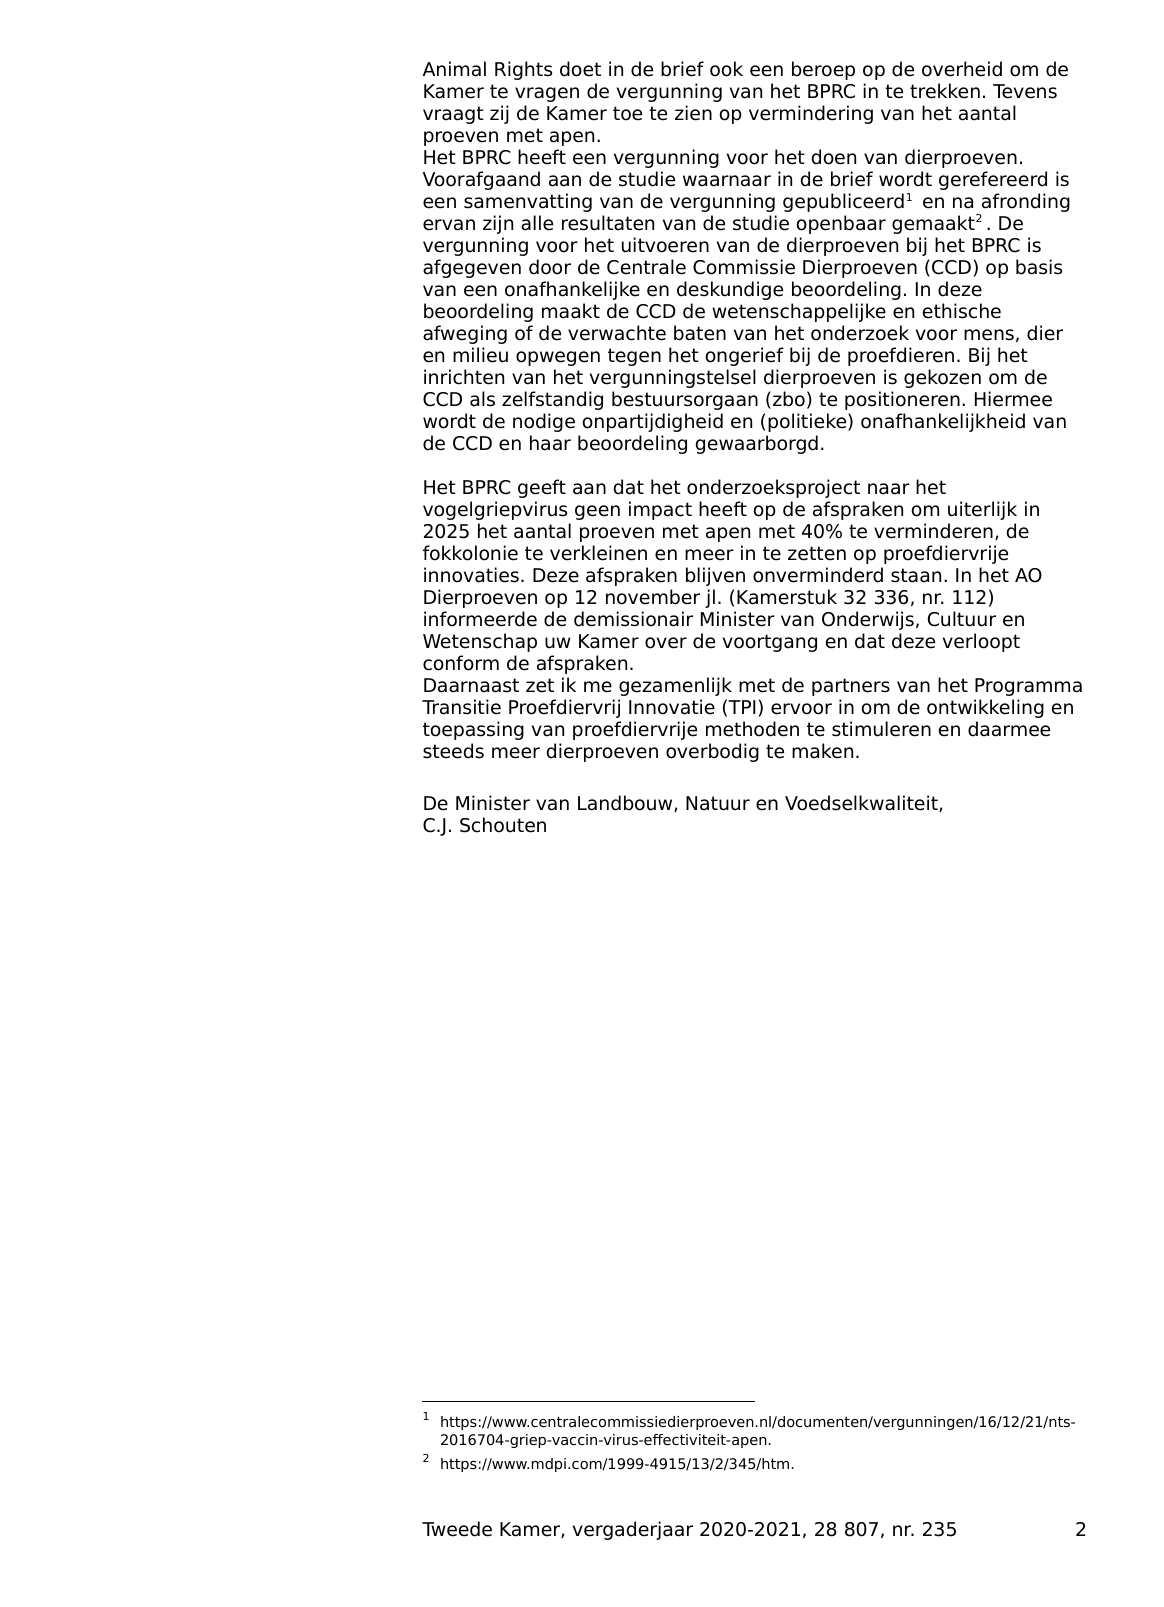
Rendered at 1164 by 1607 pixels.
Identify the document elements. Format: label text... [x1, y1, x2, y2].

text Animal Rights doet in de brief ook een beroep op de overheid om de Kamer te vragen de vergunning van het BPRC in te trekken. Tevens vraagt zij de Kamer toe te zien op vermindering van het aantal proeven met apen. [422, 59, 1087, 147]
text Daarnaast zet ik me gezamenlijk met de partners van het Programma Transitie Proefdiervrij Innovatie (TPI) ervoor in om de ontwikkeling en toepassing van proefdiervrije methoden te stimuleren en daarmee steeds meer dierproeven overbodig te maken. [422, 675, 1087, 763]
text https://www.centralecommissiedierproeven.nl/documenten/vergunningen/16/12/21/nts-2016704-griep-vaccin-virus-effectiviteit-apen. [422, 1410, 1087, 1449]
text https://www.mdpi.com/1999-4915/13/2/345/htm. [422, 1452, 1087, 1474]
text De Minister van Landbouw, Natuur en Voedselkwaliteit, C.J. Schouten [422, 793, 1087, 837]
text Het BPRC geeft aan dat het onderzoeksproject naar het vogelgriepvirus geen impact heeft op de afspraken om uiterlijk in 2025 het aantal proeven met apen met 40% te verminderen, de fokkolonie te verkleinen en meer in te zetten op proefdiervrije innovaties. Deze afspraken blijven onverminderd staan. In het AO Dierproeven op 12 november jl. (Kamerstuk 32 336, nr. 112) informeerde de demissionair Minister van Onderwijs, Cultuur en Wetenschap uw Kamer over de voortgang en dat deze verloopt conform de afspraken. [422, 477, 1087, 675]
text Het BPRC heeft een vergunning voor het doen van dierproeven. Voorafgaand aan de studie waarnaar in de brief wordt gerefereerd is een samenvatting van de vergunning gepubliceerd en na afronding ervan zijn alle resultaten van de studie openbaar gemaakt. De vergunning voor het uitvoeren van de dierproeven bij het BPRC is afgegeven door de Centrale Commissie Dierproeven (CCD) op basis van een onafhankelijke en deskundige beoordeling. In deze beoordeling maakt de CCD de wetenschappelijke en ethische afweging of de verwachte baten van het onderzoek voor mens, dier en milieu opwegen tegen het ongerief bij de proefdieren. Bij het inrichten van het vergunningstelsel dierproeven is gekozen om de CCD als zelfstandig bestuursorgaan (zbo) te positioneren. Hiermee wordt de nodige onpartijdigheid en (politieke) onafhankelijkheid van de CCD en haar beoordeling gewaarborgd. [422, 147, 1087, 455]
